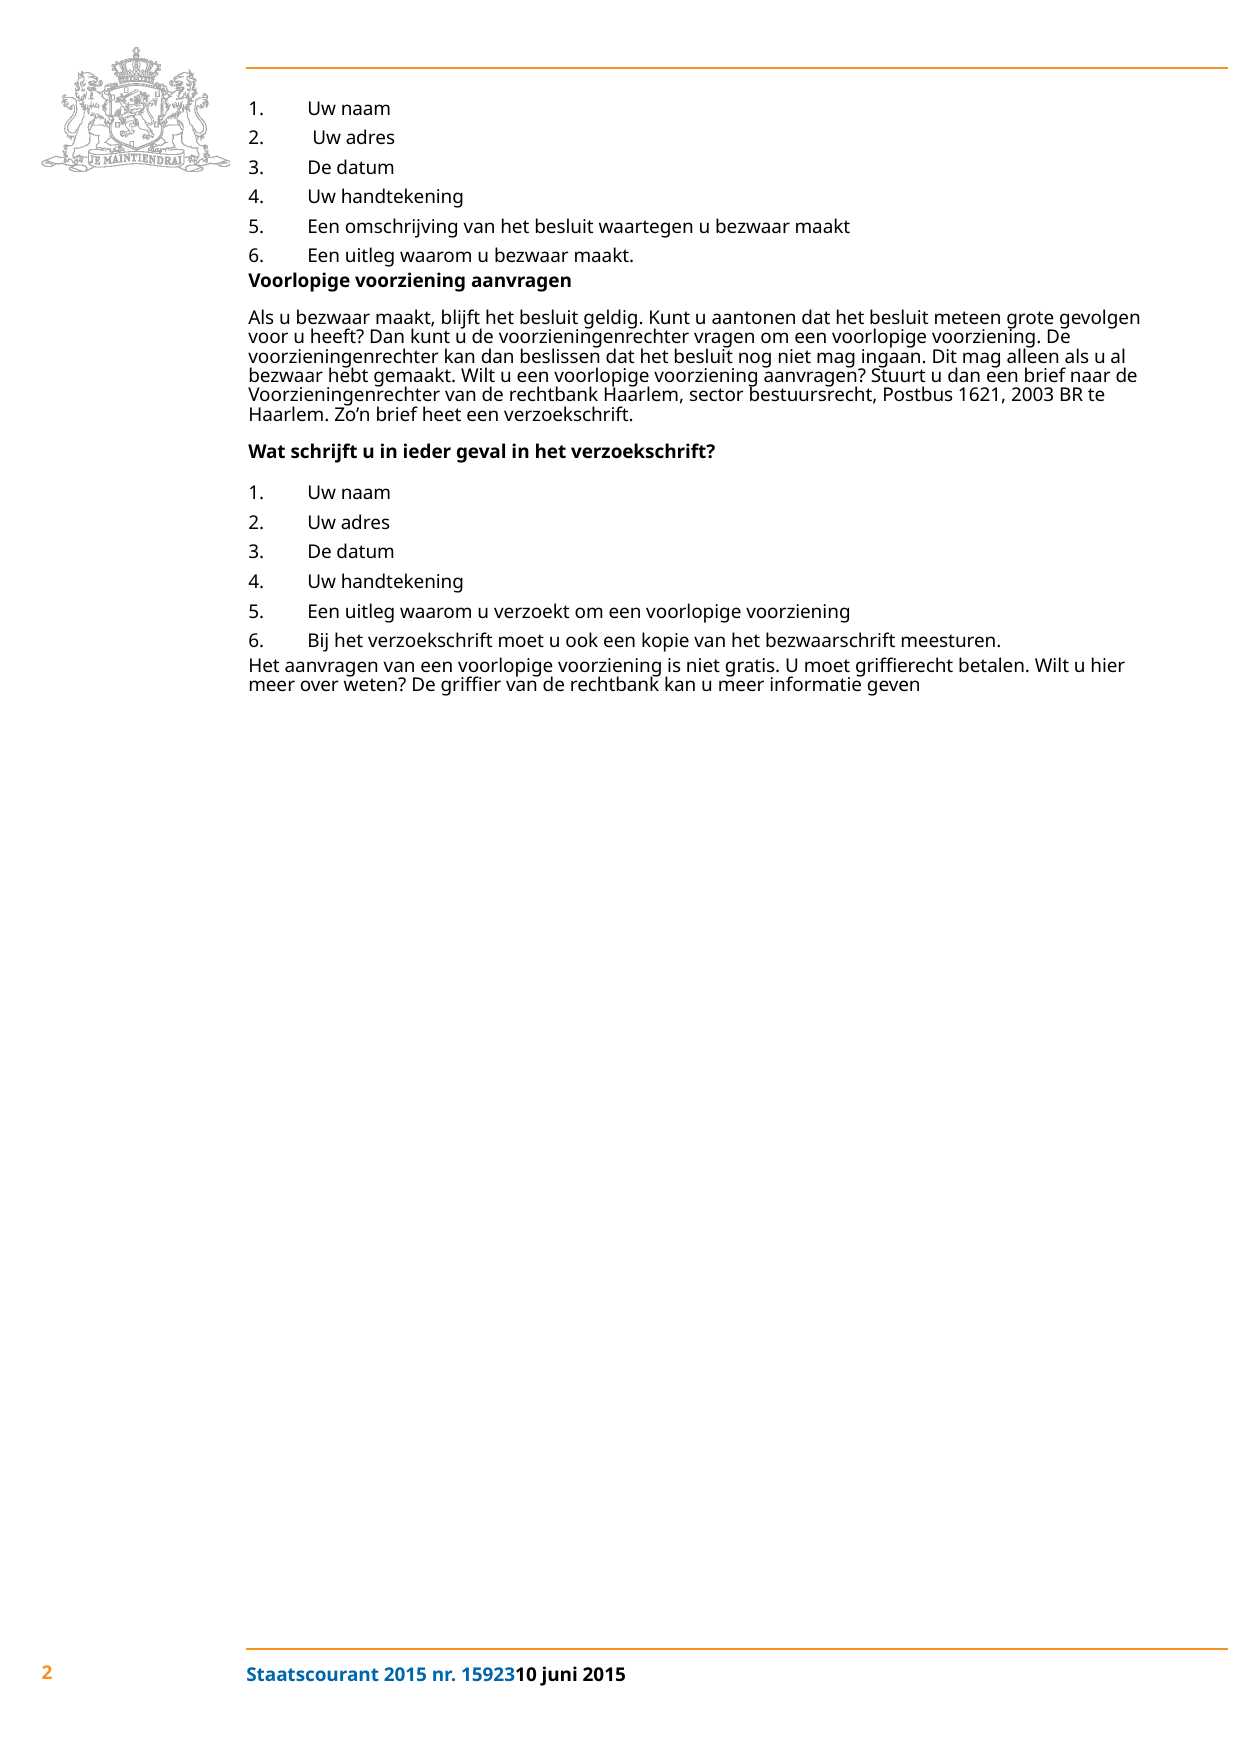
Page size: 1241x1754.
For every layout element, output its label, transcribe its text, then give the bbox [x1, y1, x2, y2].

list Uw handtekening [248, 183, 1152, 209]
list Uw handtekening [248, 568, 1152, 594]
text Het aanvragen van een voorlopige voorziening is niet gratis. U moet griffierecht betalen. Wilt u hier meer over weten? De griffier van de rechtbank kan u meer informatie geven [248, 657, 1152, 696]
list De datum [248, 154, 1152, 180]
list Een uitleg waarom u verzoekt om een voorlopige voorziening [248, 598, 1152, 624]
list Uw naam [248, 95, 1152, 121]
list Uw adres [248, 509, 1152, 535]
picture [41, 47, 231, 172]
list Een omschrijving van het besluit waartegen u bezwaar maakt [248, 213, 1152, 239]
text Als u bezwaar maakt, blijft het besluit geldig. Kunt u aantonen dat het besluit meteen grote gevolgen voor u heeft? Dan kunt u de voorzieningenrechter vragen om een voorlopige voorziening. De voorzieningenrechter kan dan beslissen dat het besluit nog niet mag ingaan. Dit mag alleen als u al bezwaar hebt gemaakt. Wilt u een voorlopige voorziening aanvragen? Stuurt u dan een brief naar de Voorzieningenrechter van de rechtbank Haarlem, sector bestuursrecht, Postbus 1621, 2003 BR te Haarlem. Zo’n brief heet een verzoekschrift. [248, 309, 1152, 425]
list Uw adres [248, 124, 1152, 150]
list Een uitleg waarom u bezwaar maakt. [248, 243, 1152, 268]
list Uw naam [248, 479, 1152, 505]
text Voorlopige voorziening aanvragen [248, 272, 1152, 292]
list De datum [248, 539, 1152, 564]
text Wat schrijft u in ieder geval in het verzoekschrift? [248, 443, 1152, 462]
list Bij het verzoekschrift moet u ook een kopie van het bezwaarschrift meesturen. [248, 627, 1152, 653]
